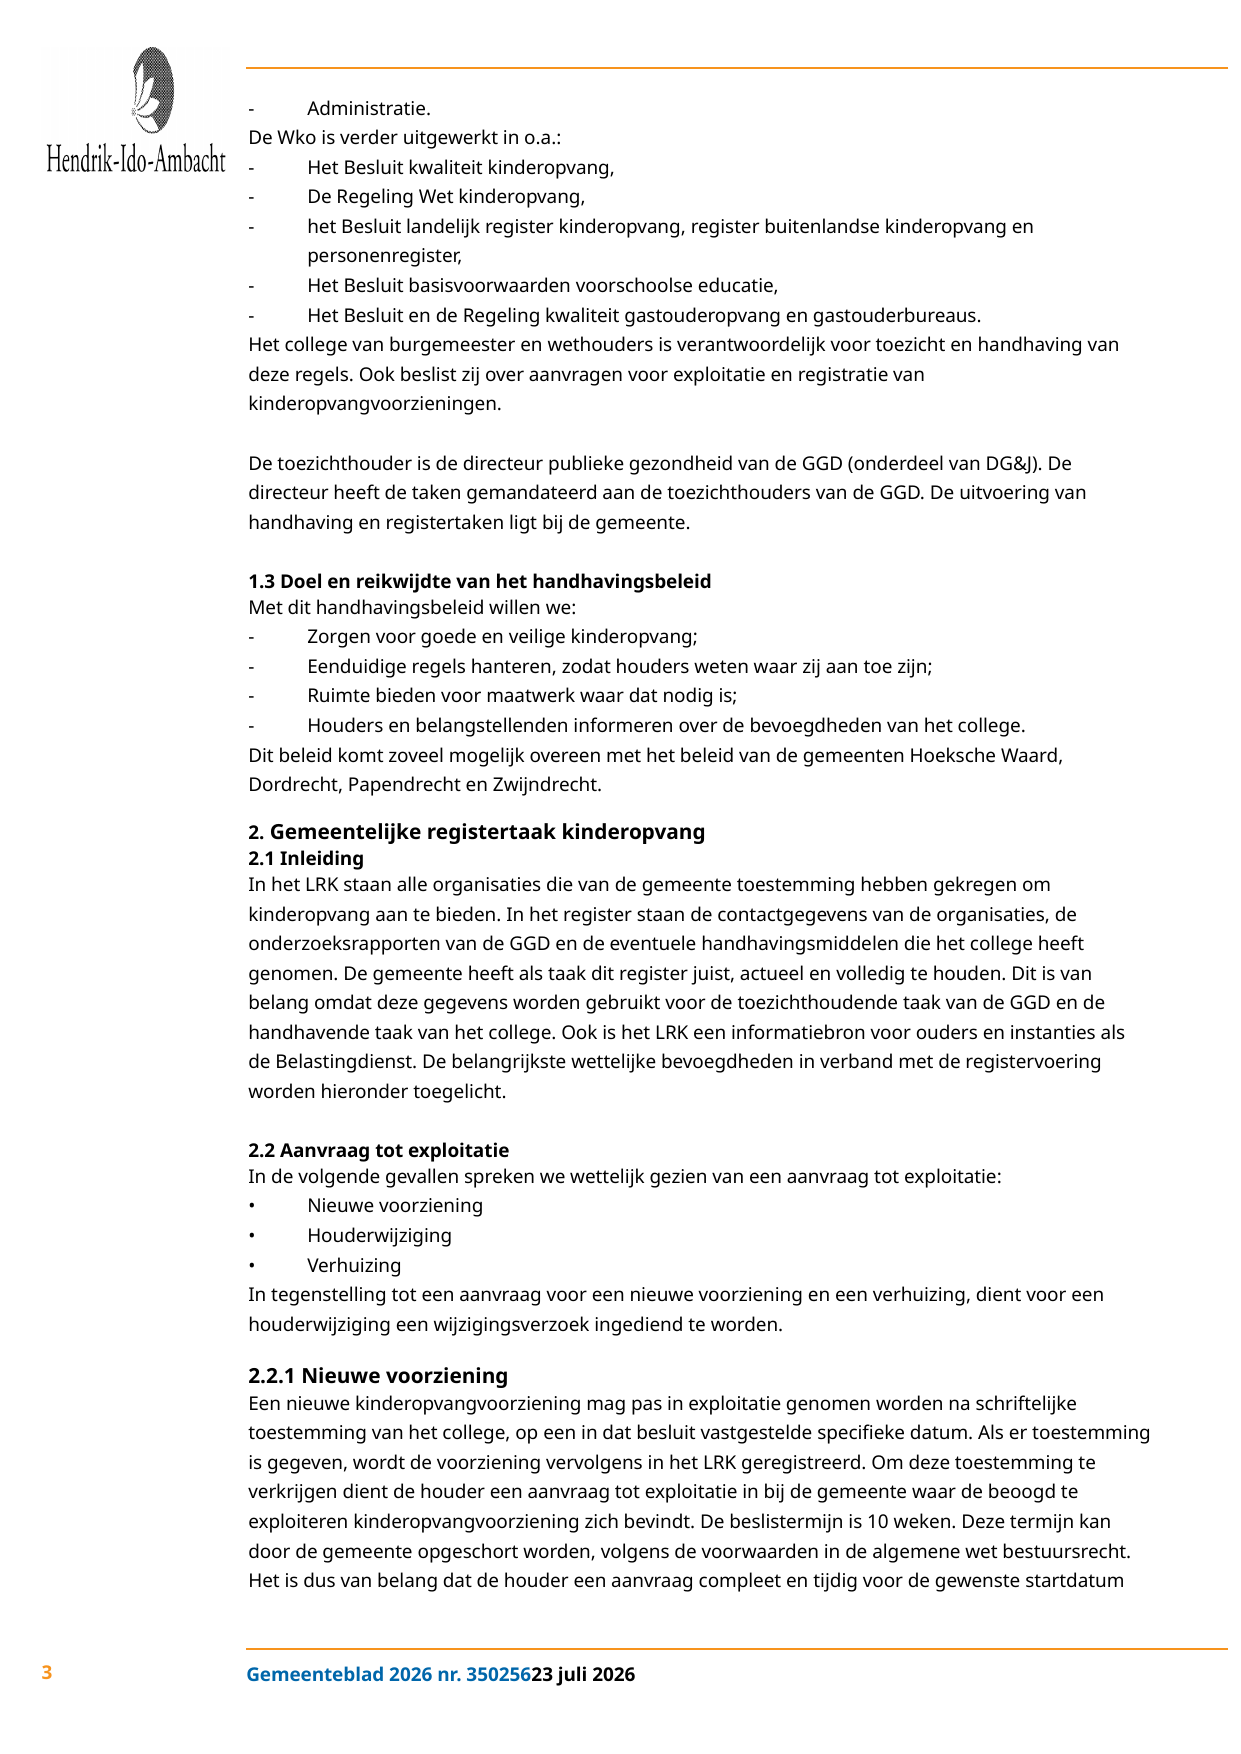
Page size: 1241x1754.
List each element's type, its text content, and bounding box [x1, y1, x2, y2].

list Houders en belangstellenden informeren over de bevoegdheden van het college. [248, 712, 1152, 738]
list Het Besluit basisvoorwaarden voorschoolse educatie, [248, 272, 1152, 298]
list Houderwijziging [248, 1222, 1152, 1248]
text 2.2.1 Nieuwe voorziening [248, 1361, 1152, 1390]
text In het LRK staan alle organisaties die van de gemeente toestemming hebben gekregen om kinderopvang aan te bieden. In het register staan de contactgegevens van de organisaties, de onderzoeksrapporten van de GGD en de eventuele handhavingsmiddelen die het college heeft genomen. De gemeente heeft als taak dit register juist, actueel en volledig te houden. Dit is van belang omdat deze gegevens worden gebruikt voor de toezichthoudende taak van de GGD en de handhavende taak van het college. Ook is het LRK een informatiebron voor ouders en instanties als de Belastingdienst. De belangrijkste wettelijke bevoegdheden in verband met de registervoering worden hieronder toegelicht. [248, 871, 1152, 1104]
text In tegenstelling tot een aanvraag voor een nieuwe voorziening en een verhuizing, dient voor een houderwijziging een wijzigingsverzoek ingediend te worden. [248, 1281, 1152, 1337]
list Het Besluit kwaliteit kinderopvang, [248, 154, 1152, 180]
list het Besluit landelijk register kinderopvang, register buitenlandse kinderopvang en personenregister, [248, 213, 1152, 268]
list Administratie. [248, 95, 1152, 121]
list De Regeling Wet kinderopvang, [248, 183, 1152, 209]
text Een nieuwe kinderopvangvoorziening mag pas in exploitatie genomen worden na schriftelijke toestemming van het college, op een in dat besluit vastgestelde specifieke datum. Als er toestemming is gegeven, wordt de voorziening vervolgens in het LRK geregistreerd. Om deze toestemming te verkrijgen dient de houder een aanvraag tot exploitatie in bij de gemeente waar de beoogd te exploiteren kinderopvangvoorziening zich bevindt. De beslistermijn is 10 weken. Deze termijn kan door de gemeente opgeschort worden, volgens de voorwaarden in de algemene wet bestuursrecht. Het is dus van belang dat de houder een aanvraag compleet en tijdig voor de gewenste startdatum [248, 1390, 1152, 1593]
list Verhuizing [248, 1252, 1152, 1278]
text 2. Gemeentelijke registertaak kinderopvang [248, 817, 1152, 845]
list Ruimte bieden voor maatwerk waar dat nodig is; [248, 683, 1152, 708]
text De Wko is verder uitgewerkt in o.a.: [248, 124, 1152, 150]
list Eenduidige regels hanteren, zodat houders weten waar zij aan toe zijn; [248, 653, 1152, 679]
text 1.3 Doel en reikwijdte van het handhavingsbeleid [248, 568, 1152, 594]
text 2.2 Aanvraag tot exploitatie [248, 1137, 1152, 1163]
list Het Besluit en de Regeling kwaliteit gastouderopvang en gastouderbureaus. [248, 302, 1152, 328]
text Het college van burgemeester en wethouders is verantwoordelijk voor toezicht en handhaving van deze regels. Ook beslist zij over aanvragen voor exploitatie en registratie van kinderopvangvoorzieningen. [248, 331, 1152, 416]
text De toezichthouder is de directeur publieke gezondheid van de GGD (onderdeel van DG&J). De directeur heeft de taken gemandateerd aan de toezichthouders van de GGD. De uitvoering van handhaving en registertaken ligt bij de gemeente. [248, 450, 1152, 535]
text In de volgende gevallen spreken we wettelijk gezien van een aanvraag tot exploitatie: [248, 1163, 1152, 1189]
list Zorgen voor goede en veilige kinderopvang; [248, 623, 1152, 649]
list Nieuwe voorziening [248, 1193, 1152, 1218]
picture [41, 47, 231, 172]
text Met dit handhavingsbeleid willen we: [248, 594, 1152, 619]
text 2.1 Inleiding [248, 845, 1152, 871]
text Dit beleid komt zoveel mogelijk overeen met het beleid van de gemeenten Hoeksche Waard, Dordrecht, Papendrecht en Zwijndrecht. [248, 742, 1152, 797]
